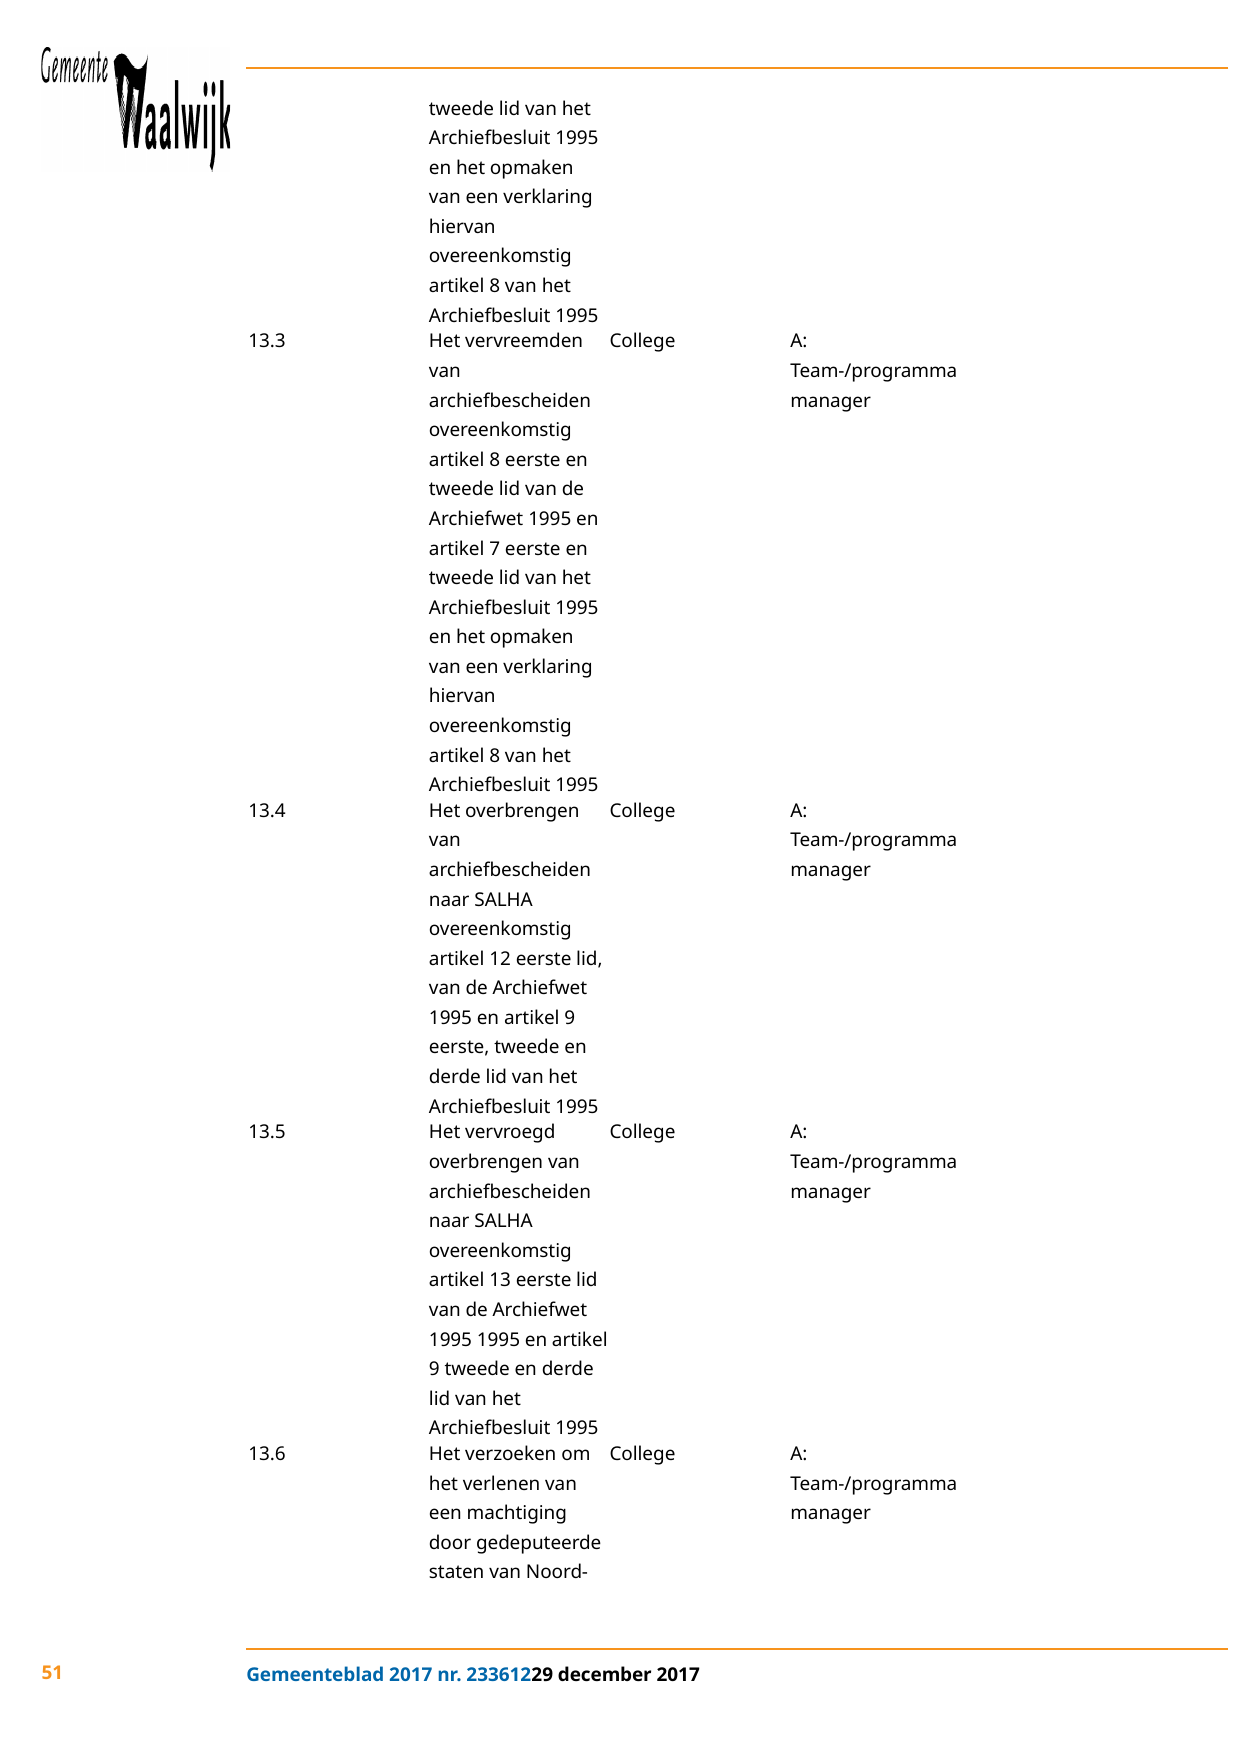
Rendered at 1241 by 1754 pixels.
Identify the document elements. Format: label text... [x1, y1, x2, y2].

table_cell College [609, 797, 790, 1119]
table_cell 13.3 [248, 328, 429, 797]
table_cell Het overbrengen van archiefbescheiden naar SALHA overeenkomstig artikel 12 eerste lid, van de Archiefwet 1995 en artikel 9 eerste, tweede en derde lid van het Archiefbesluit 1995 [429, 797, 609, 1119]
table_cell [971, 95, 1152, 328]
table_cell [971, 797, 1152, 1119]
table_cell College [609, 328, 790, 797]
table_cell Het verzoeken om het verlenen van een machtiging door gedeputeerde staten van Noord- [429, 1440, 609, 1584]
table_cell College [609, 1440, 790, 1584]
table_cell Het vervroegd overbrengen van archiefbescheiden naar SALHA overeenkomstig artikel 13 eerste lid van de Archiefwet 1995 1995 en artikel 9 tweede en derde lid van het Archiefbesluit 1995 [429, 1119, 609, 1440]
table_cell [971, 328, 1152, 797]
table_cell College [609, 1119, 790, 1440]
table_cell A: Team-/programmamanager [790, 328, 971, 797]
table_cell [971, 1440, 1152, 1584]
table_cell [790, 95, 971, 328]
table_cell A: Team-/programmamanager [790, 1440, 971, 1584]
table_cell 13.5 [248, 1119, 429, 1440]
table_cell [971, 1119, 1152, 1440]
picture [41, 47, 231, 172]
table_cell A: Team-/programmamanager [790, 1119, 971, 1440]
table_cell A: Team-/programmamanager [790, 797, 971, 1119]
table_cell 13.4 [248, 797, 429, 1119]
table_cell tweede lid van het Archiefbesluit 1995 en het opmaken van een verklaring hiervan overeenkomstig artikel 8 van het Archiefbesluit 1995 [429, 95, 609, 328]
table_cell 13.6 [248, 1440, 429, 1584]
table_cell [609, 95, 790, 328]
table_cell Het vervreemden van archiefbescheiden overeenkomstig artikel 8 eerste en tweede lid van de Archiefwet 1995 en artikel 7 eerste en tweede lid van het Archiefbesluit 1995 en het opmaken van een verklaring hiervan overeenkomstig artikel 8 van het Archiefbesluit 1995 [429, 328, 609, 797]
table_cell [248, 95, 429, 328]
